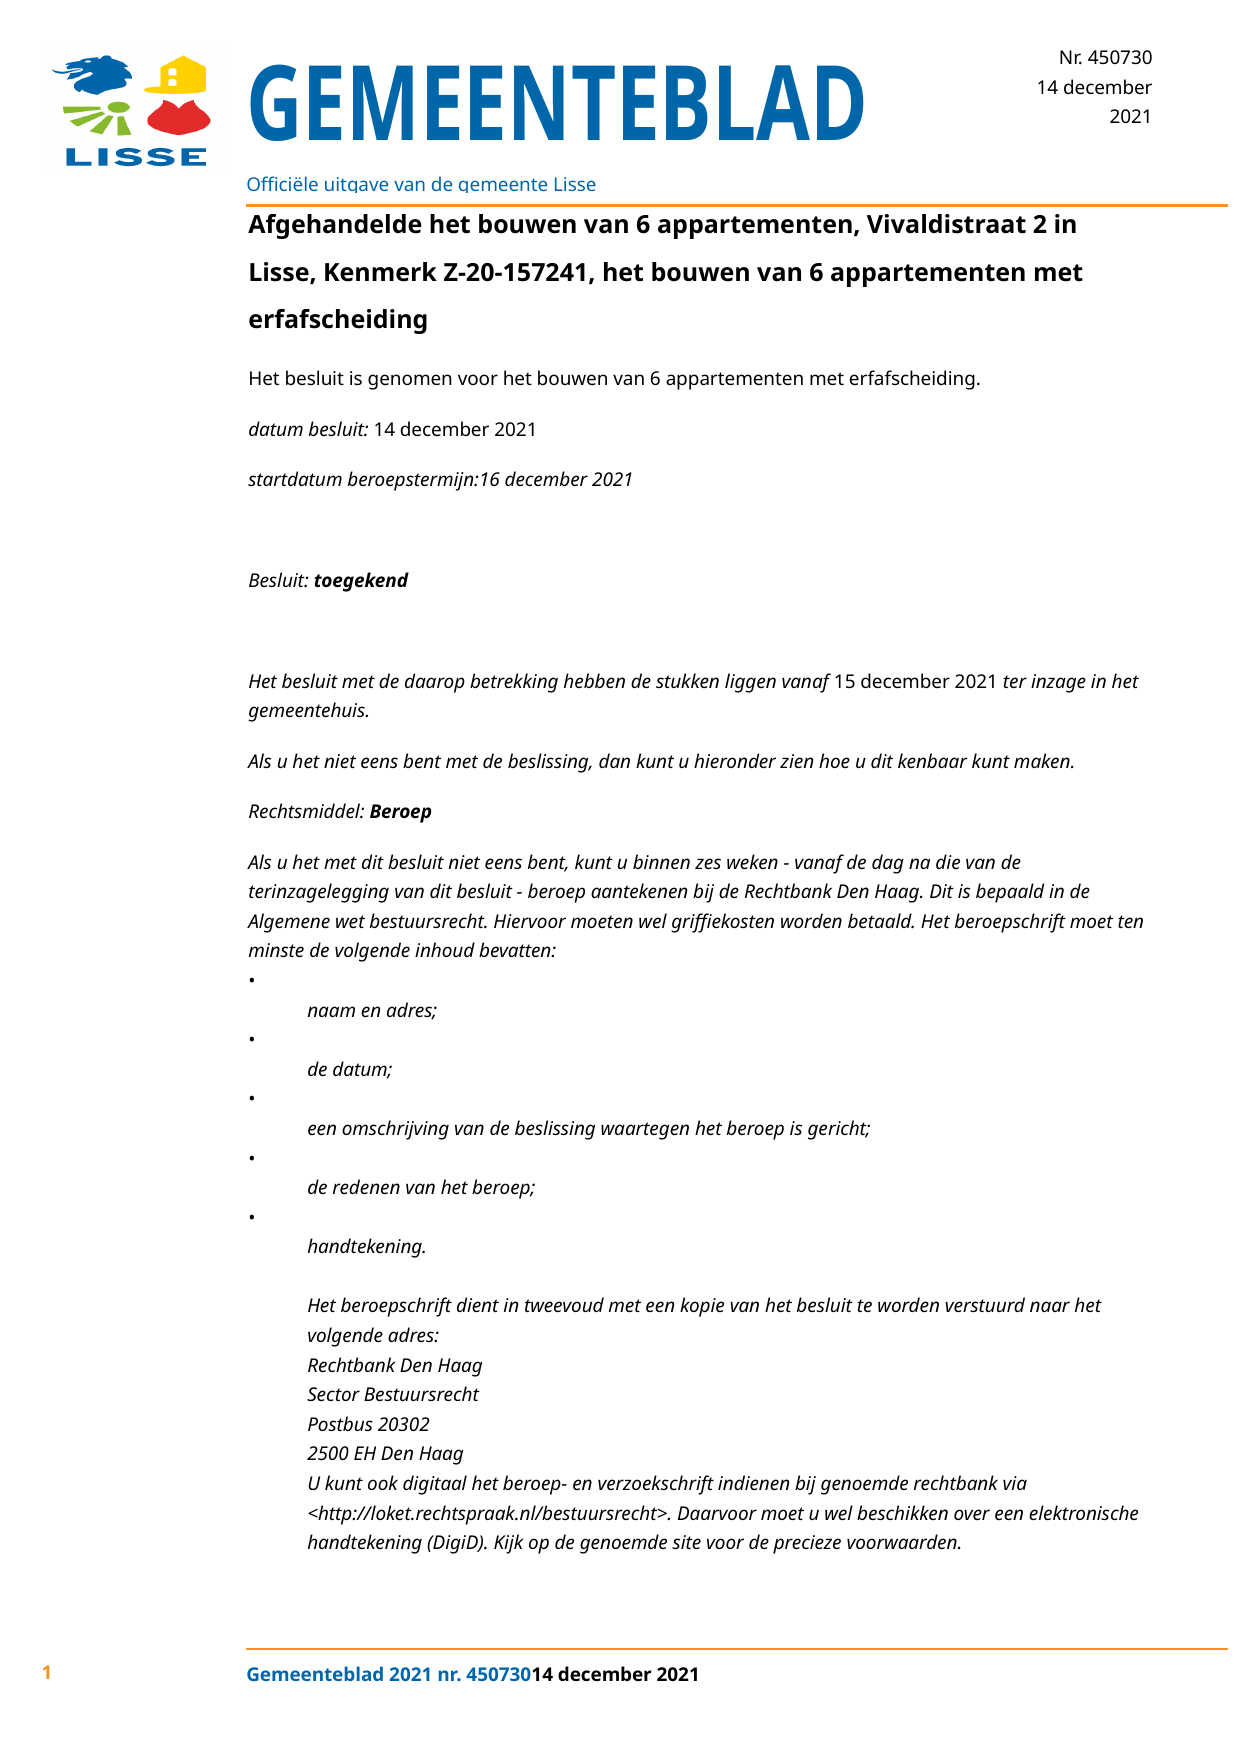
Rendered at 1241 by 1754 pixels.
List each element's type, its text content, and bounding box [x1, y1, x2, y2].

text startdatum beroepstermijn:16 december 2021 [248, 466, 1152, 492]
list U kunt ook digitaal het beroep- en verzoekschrift indienen bij genoemde rechtbank via <http://loket.rechtspraak.nl/bestuursrecht>. Daarvoor moet u wel beschikken over een elektronische handtekening (DigiD). Kijk op de genoemde site voor de precieze voorwaarden. [248, 1470, 1152, 1555]
text Afgehandelde het bouwen van 6 appartementen, Vivaldistraat 2 in Lisse, Kenmerk Z-20-157241, het bouwen van 6 appartementen met erfafscheiding [248, 207, 1152, 336]
text datum besluit: 14 december 2021 [248, 416, 1152, 442]
list Postbus 20302 [248, 1411, 1152, 1437]
list de redenen van het beroep; [248, 1174, 1152, 1200]
text Als u het met dit besluit niet eens bent, kunt u binnen zes weken - vanaf de dag na die van de terinzagelegging van dit besluit - beroep aantekenen bij de Rechtbank Den Haag. Dit is bepaald in de Algemene wet bestuursrecht. Hiervoor moeten wel griffiekosten worden betaald. Het beroepschrift moet ten minste de volgende inhoud bevatten: [248, 849, 1152, 963]
picture [41, 47, 231, 172]
text Het besluit met de daarop betrekking hebben de stukken liggen vanaf 15 december 2021 ter inzage in het gemeentehuis. [248, 668, 1152, 723]
list Het beroepschrift dient in tweevoud met een kopie van het besluit te worden verstuurd naar het volgende adres: [248, 1293, 1152, 1348]
list handtekening. [248, 1233, 1152, 1259]
text Rechtsmiddel: Beroep [248, 798, 1152, 824]
list Rechtbank Den Haag [248, 1352, 1152, 1377]
text Besluit: toegekend [248, 567, 1152, 593]
text Het besluit is genomen voor het bouwen van 6 appartementen met erfafscheiding. [248, 366, 1152, 391]
list 2500 EH Den Haag [248, 1441, 1152, 1466]
list Sector Bestuursrecht [248, 1381, 1152, 1407]
list een omschrijving van de beslissing waartegen het beroep is gericht; [248, 1115, 1152, 1141]
list naam en adres; [248, 997, 1152, 1022]
text Als u het niet eens bent met de beslissing, dan kunt u hieronder zien hoe u dit kenbaar kunt maken. [248, 748, 1152, 774]
list de datum; [248, 1056, 1152, 1082]
